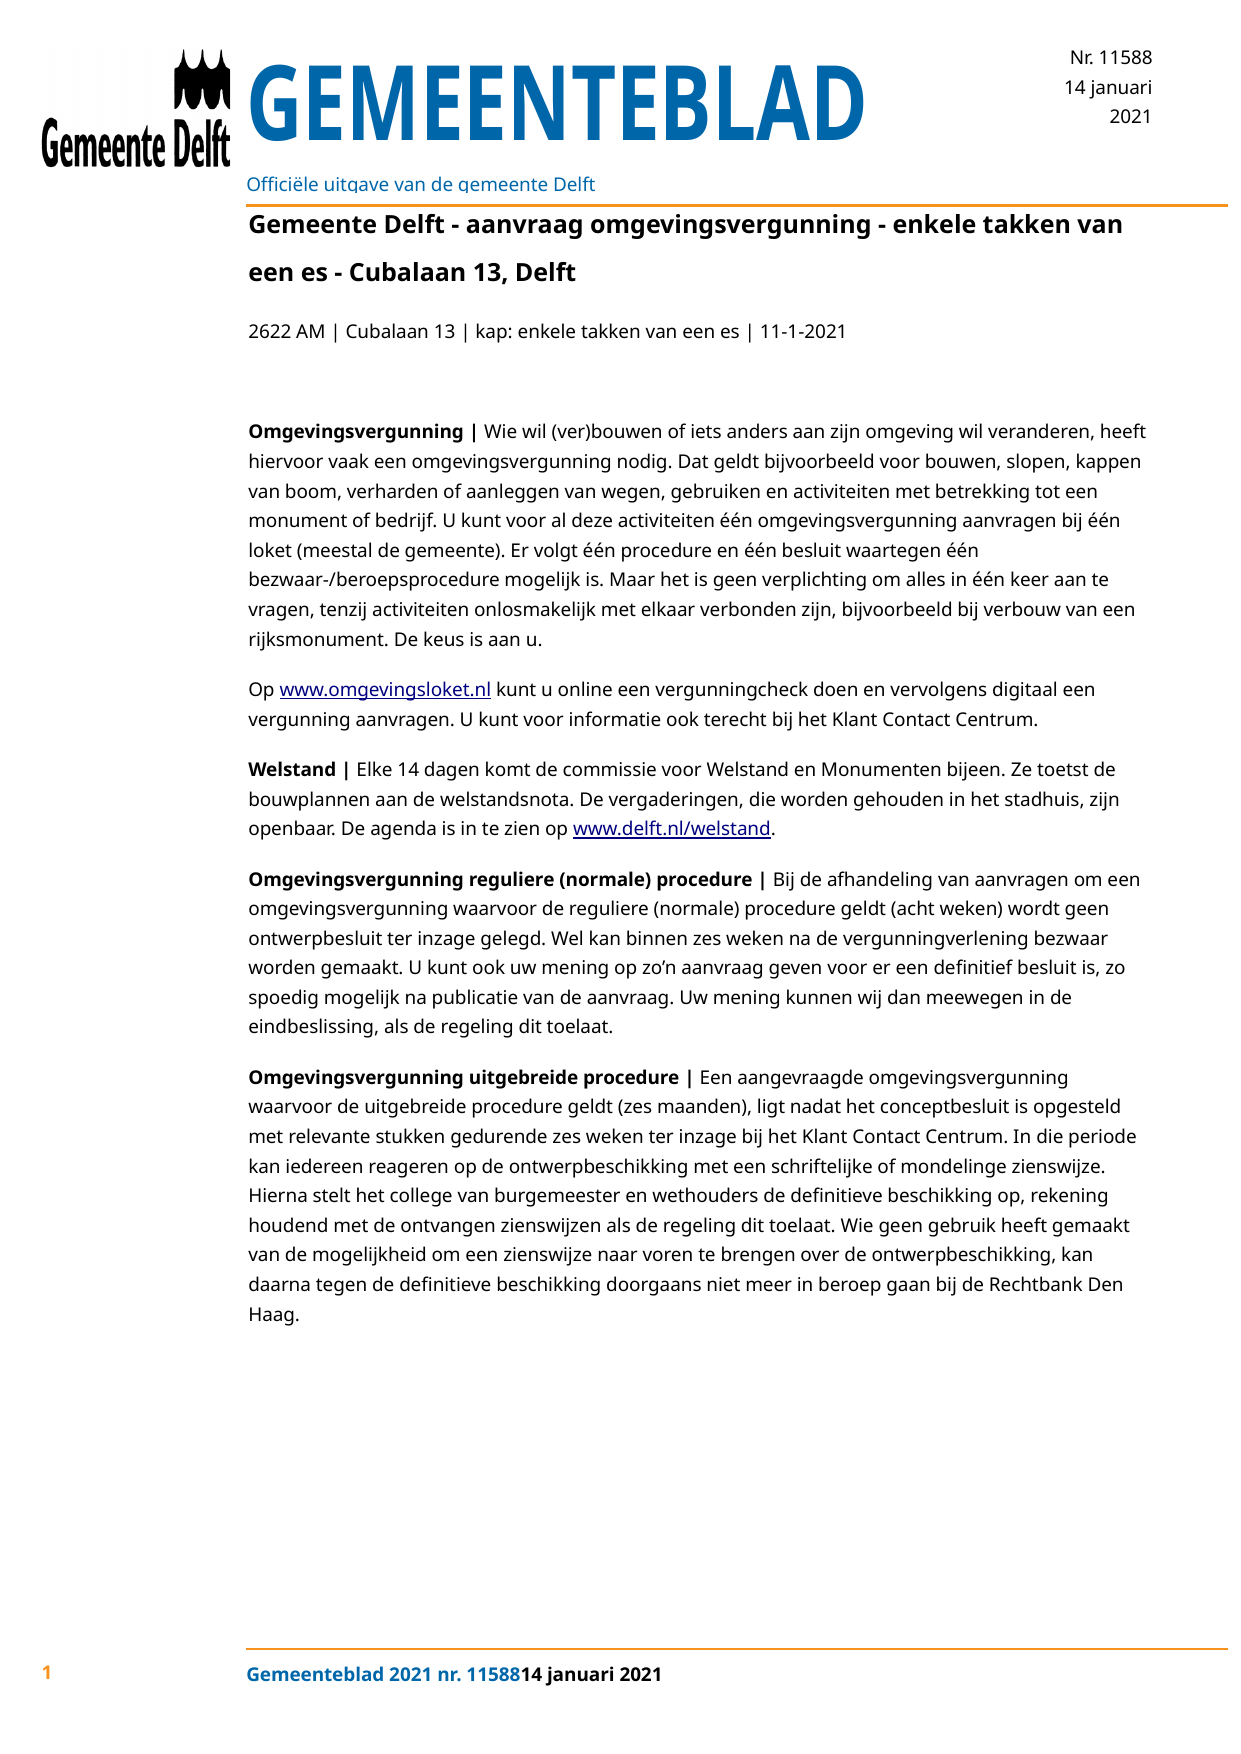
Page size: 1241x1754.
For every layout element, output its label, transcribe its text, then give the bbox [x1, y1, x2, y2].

picture [41, 47, 231, 172]
text Omgevingsvergunning uitgebreide procedure | Een aangevraagde omgevingsvergunning waarvoor de uitgebreide procedure geldt (zes maanden), ligt nadat het conceptbesluit is opgesteld met relevante stukken gedurende zes weken ter inzage bij het Klant Contact Centrum. In die periode kan iedereen reageren op de ontwerpbeschikking met een schriftelijke of mondelinge zienswijze. Hierna stelt het college van burgemeester en wethouders de definitieve beschikking op, rekening houdend met de ontvangen zienswijzen als de regeling dit toelaat. Wie geen gebruik heeft gemaakt van de mogelijkheid om een zienswijze naar voren te brengen over de ontwerpbeschikking, kan daarna tegen de definitieve beschikking doorgaans niet meer in beroep gaan bij de Rechtbank Den Haag. [248, 1064, 1152, 1327]
text Omgevingsvergunning | Wie wil (ver)bouwen of iets anders aan zijn omgeving wil veranderen, heeft hiervoor vaak een omgevingsvergunning nodig. Dat geldt bijvoorbeeld voor bouwen, slopen, kappen van boom, verharden of aanleggen van wegen, gebruiken en activiteiten met betrekking tot een monument of bedrijf. U kunt voor al deze activiteiten één omgevingsvergunning aanvragen bij één loket (meestal de gemeente). Er volgt één procedure en één besluit waartegen één bezwaar-/beroepsprocedure mogelijk is. Maar het is geen verplichting om alles in één keer aan te vragen, tenzij activiteiten onlosmakelijk met elkaar verbonden zijn, bijvoorbeeld bij verbouw van een rijksmonument. De keus is aan u. [248, 419, 1152, 652]
text Gemeente Delft - aanvraag omgevingsvergunning - enkele takken van een es - Cubalaan 13, Delft [248, 207, 1152, 288]
text Op www.omgevingsloket.nl kunt u online een vergunningcheck doen en vervolgens digitaal een vergunning aanvragen. U kunt voor informatie ook terecht bij het Klant Contact Centrum. [248, 676, 1152, 732]
text 2622 AM | Cubalaan 13 | kap: enkele takken van een es | 11-1-2021 [248, 318, 1152, 344]
text Welstand | Elke 14 dagen komt de commissie voor Welstand en Monumenten bijeen. Ze toetst de bouwplannen aan de welstandsnota. De vergaderingen, die worden gehouden in het stadhuis, zijn openbaar. De agenda is in te zien op www.delft.nl/welstand. [248, 756, 1152, 841]
text Omgevingsvergunning reguliere (normale) procedure | Bij de afhandeling van aanvragen om een omgevingsvergunning waarvoor de reguliere (normale) procedure geldt (acht weken) wordt geen ontwerpbesluit ter inzage gelegd. Wel kan binnen zes weken na de vergunningverlening bezwaar worden gemaakt. U kunt ook uw mening op zo’n aanvraag geven voor er een definitief besluit is, zo spoedig mogelijk na publicatie van de aanvraag. Uw mening kunnen wij dan meewegen in de eindbeslissing, als de regeling dit toelaat. [248, 866, 1152, 1039]
